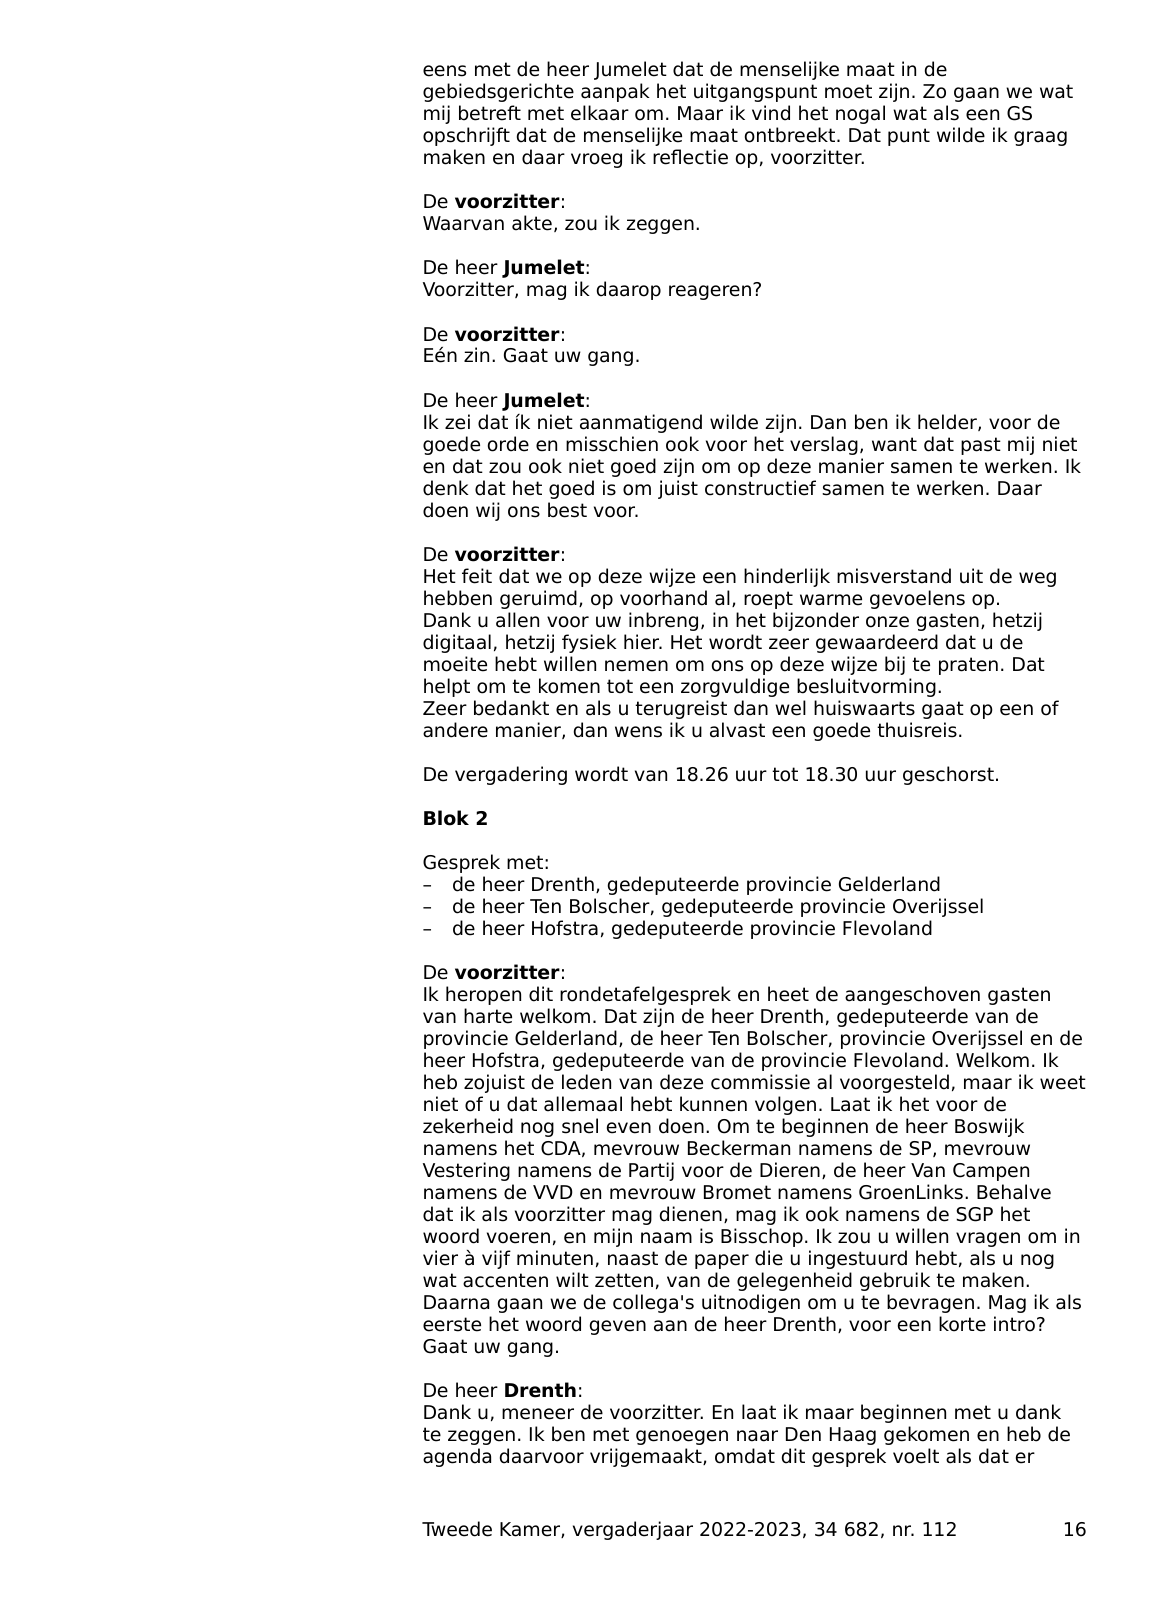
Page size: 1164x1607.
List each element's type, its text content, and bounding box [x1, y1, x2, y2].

text Dank u allen voor uw inbreng, in het bijzonder onze gasten, hetzij digitaal, hetzij fysiek hier. Het wordt zeer gewaardeerd dat u de moeite hebt willen nemen om ons op deze wijze bij te praten. Dat helpt om te komen tot een zorgvuldige besluitvorming. [422, 609, 1087, 697]
text Ik heropen dit rondetafelgesprek en heet de aangeschoven gasten van harte welkom. Dat zijn de heer Drenth, gedeputeerde van de provincie Gelderland, de heer Ten Bolscher, provincie Overijssel en de heer Hofstra, gedeputeerde van de provincie Flevoland. Welkom. Ik heb zojuist de leden van deze commissie al voorgesteld, maar ik weet niet of u dat allemaal hebt kunnen volgen. Laat ik het voor de zekerheid nog snel even doen. Om te beginnen de heer Boswijk namens het CDA, mevrouw Beckerman namens de SP, mevrouw Vestering namens de Partij voor de Dieren, de heer Van Campen namens de VVD en mevrouw Bromet namens GroenLinks. Behalve dat ik als voorzitter mag dienen, mag ik ook namens de SGP het woord voeren, en mijn naam is Bisschop. Ik zou u willen vragen om in vier à vijf minuten, naast de paper die u ingestuurd hebt, als u nog wat accenten wilt zetten, van de gelegenheid gebruik te maken. Daarna gaan we de collega's uitnodigen om u te bevragen. Mag ik als eerste het woord geven aan de heer Drenth, voor een korte intro? Gaat uw gang. [422, 984, 1087, 1358]
subtitle Blok 2 [422, 808, 1087, 830]
text – de heer Drenth, gedeputeerde provincie Gelderland [422, 874, 1087, 896]
text Dank u, meneer de voorzitter. En laat ik maar beginnen met u dank te zeggen. Ik ben met genoegen naar Den Haag gekomen en heb de agenda daarvoor vrijgemaakt, omdat dit gesprek voelt als dat er [422, 1402, 1087, 1468]
text Voorzitter, mag ik daarop reageren? [422, 279, 1087, 301]
text De voorzitter: [422, 544, 1087, 566]
text De voorzitter: [422, 191, 1087, 213]
text Zeer bedankt en als u terugreist dan wel huiswaarts gaat op een of andere manier, dan wens ik u alvast een goede thuisreis. [422, 697, 1087, 741]
text Eén zin. Gaat uw gang. [422, 345, 1087, 367]
text Gesprek met: [422, 852, 1087, 874]
text De heer Drenth: [422, 1380, 1087, 1402]
text Het feit dat we op deze wijze een hinderlijk misverstand uit de weg hebben geruimd, op voorhand al, roept warme gevoelens op. [422, 566, 1087, 609]
text Ik zei dat ík niet aanmatigend wilde zijn. Dan ben ik helder, voor de goede orde en misschien ook voor het verslag, want dat past mij niet en dat zou ook niet goed zijn om op deze manier samen te werken. Ik denk dat het goed is om juist constructief samen te werken. Daar doen wij ons best voor. [422, 412, 1087, 521]
text Waarvan akte, zou ik zeggen. [422, 213, 1087, 235]
text De heer Jumelet: [422, 389, 1087, 412]
text De voorzitter: [422, 323, 1087, 345]
text De vergadering wordt van 18.26 uur tot 18.30 uur geschorst. [422, 764, 1087, 786]
text – de heer Hofstra, gedeputeerde provincie Flevoland [422, 918, 1087, 940]
text De voorzitter: [422, 962, 1087, 984]
text De heer Jumelet: [422, 257, 1087, 279]
text – de heer Ten Bolscher, gedeputeerde provincie Overijssel [422, 896, 1087, 918]
text eens met de heer Jumelet dat de menselijke maat in de gebiedsgerichte aanpak het uitgangspunt moet zijn. Zo gaan we wat mij betreft met elkaar om. Maar ik vind het nogal wat als een GS opschrijft dat de menselijke maat ontbreekt. Dat punt wilde ik graag maken en daar vroeg ik reflectie op, voorzitter. [422, 59, 1087, 169]
